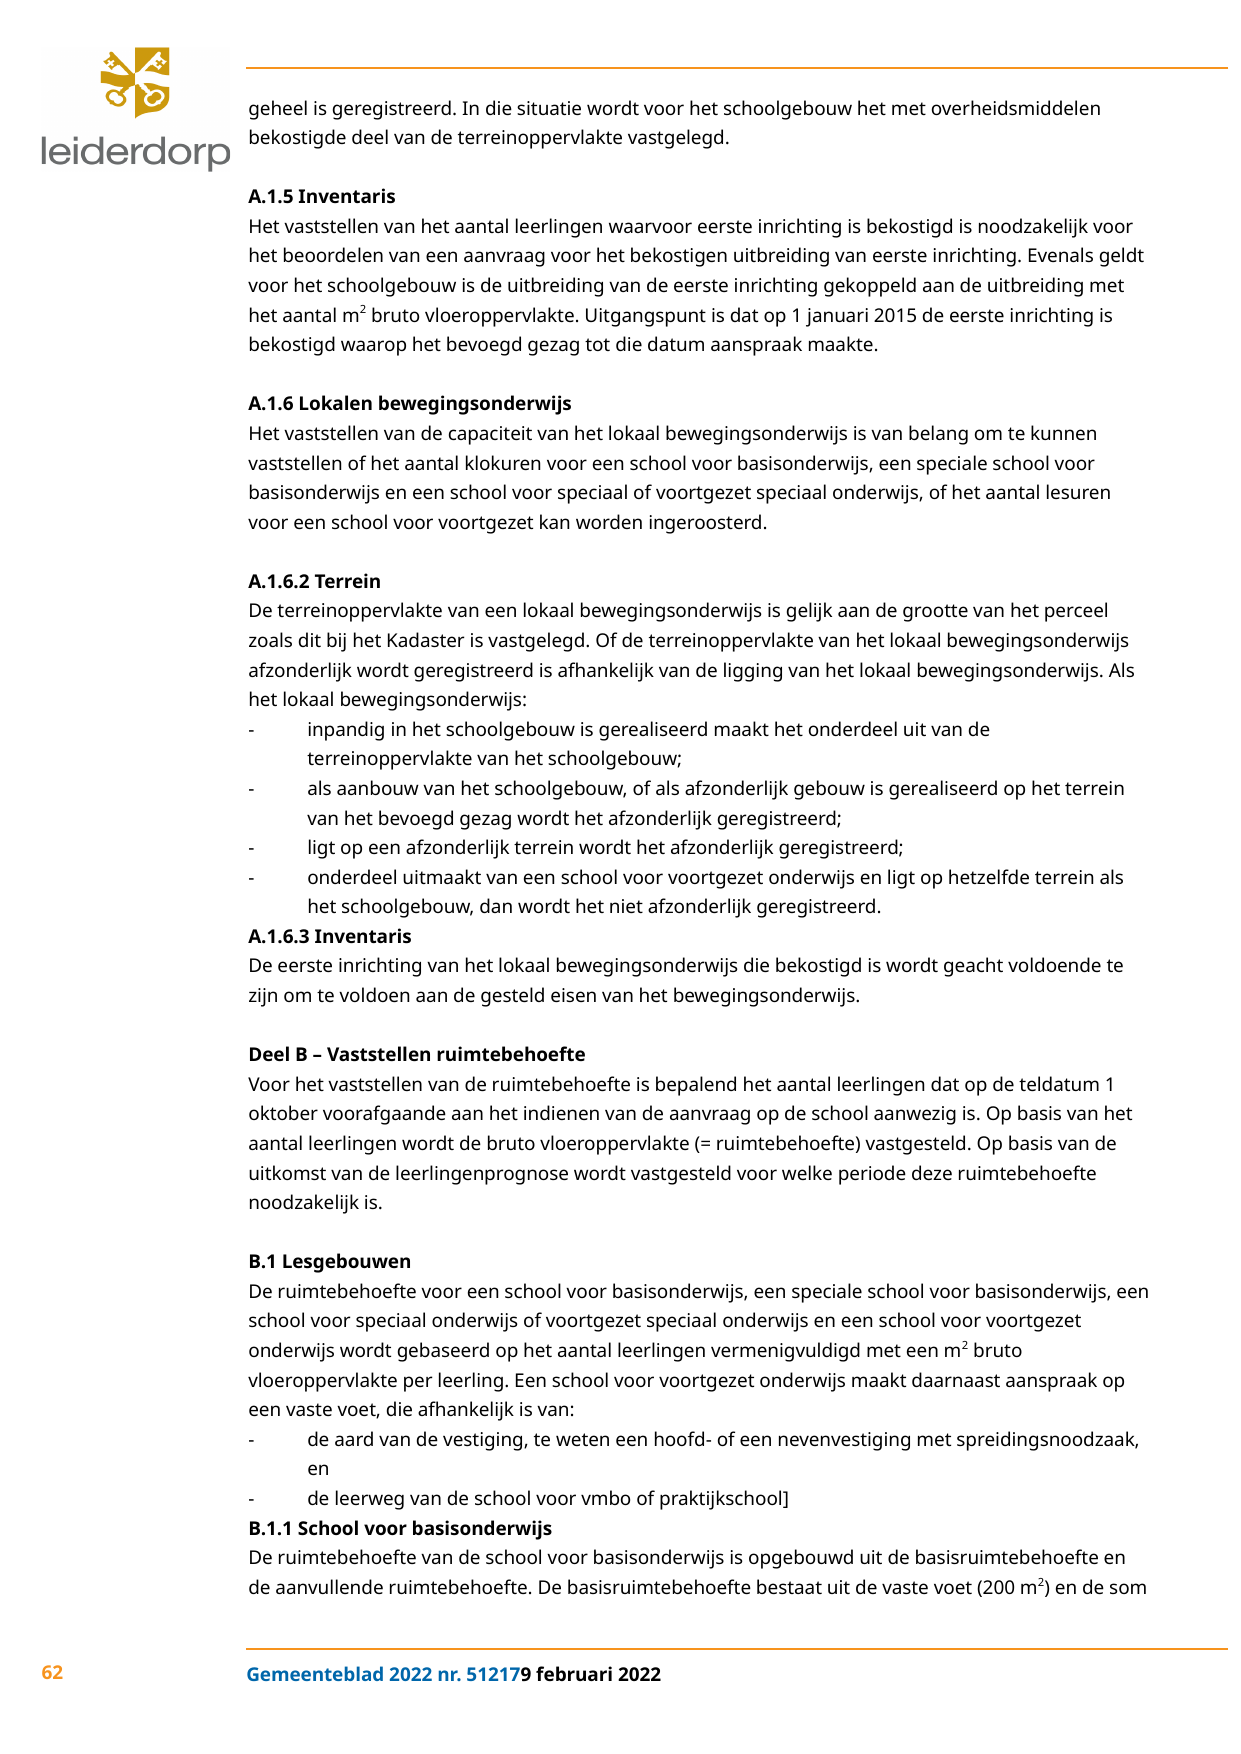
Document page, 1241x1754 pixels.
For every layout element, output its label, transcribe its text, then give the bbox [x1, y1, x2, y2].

text A.1.6.2 Terrein [248, 568, 1152, 594]
text B.1 Lesgebouwen [248, 1248, 1152, 1274]
text A.1.5 Inventaris [248, 183, 1152, 209]
list ligt op een afzonderlijk terrein wordt het afzonderlijk geregistreerd; [248, 834, 1152, 860]
list inpandig in het schoolgebouw is gerealiseerd maakt het onderdeel uit van de terreinoppervlakte van het schoolgebouw; [248, 716, 1152, 771]
text Het vaststellen van het aantal leerlingen waarvoor eerste inrichting is bekostigd is noodzakelijk voor het beoordelen van een aanvraag voor het bekostigen uitbreiding van eerste inrichting. Evenals geldt voor het schoolgebouw is de uitbreiding van de eerste inrichting gekoppeld aan de uitbreiding met het aantal m2 bruto vloeroppervlakte. Uitgangspunt is dat op 1 januari 2015 de eerste inrichting is bekostigd waarop het bevoegd gezag tot die datum aanspraak maakte. [248, 213, 1152, 357]
text A.1.6.3 Inventaris [248, 923, 1152, 949]
text De ruimtebehoefte van de school voor basisonderwijs is opgebouwd uit de basisruimtebehoefte en de aanvullende ruimtebehoefte. De basisruimtebehoefte bestaat uit de vaste voet (200 m2) en de som [248, 1544, 1152, 1600]
text De ruimtebehoefte voor een school voor basisonderwijs, een speciale school voor basisonderwijs, een school voor speciaal onderwijs of voortgezet speciaal onderwijs en een school voor voortgezet onderwijs wordt gebaseerd op het aantal leerlingen vermenigvuldigd met een m2 bruto vloeroppervlakte per leerling. Een school voor voortgezet onderwijs maakt daarnaast aanspraak op een vaste voet, die afhankelijk is van: [248, 1278, 1152, 1422]
text A.1.6 Lokalen bewegingsonderwijs [248, 391, 1152, 416]
text geheel is geregistreerd. In die situatie wordt voor het schoolgebouw het met overheidsmiddelen bekostigde deel van de terreinoppervlakte vastgelegd. [248, 95, 1152, 150]
picture [41, 47, 231, 172]
text De terreinoppervlakte van een lokaal bewegingsonderwijs is gelijk aan de grootte van het perceel zoals dit bij het Kadaster is vastgelegd. Of de terreinoppervlakte van het lokaal bewegingsonderwijs afzonderlijk wordt geregistreerd is afhankelijk van de ligging van het lokaal bewegingsonderwijs. Als het lokaal bewegingsonderwijs: [248, 598, 1152, 712]
list als aanbouw van het schoolgebouw, of als afzonderlijk gebouw is gerealiseerd op het terrein van het bevoegd gezag wordt het afzonderlijk geregistreerd; [248, 775, 1152, 831]
text Voor het vaststellen van de ruimtebehoefte is bepalend het aantal leerlingen dat op de teldatum 1 oktober voorafgaande aan het indienen van de aanvraag op de school aanwezig is. Op basis van het aantal leerlingen wordt de bruto vloeroppervlakte (= ruimtebehoefte) vastgesteld. Op basis van de uitkomst van de leerlingenprognose wordt vastgesteld voor welke periode deze ruimtebehoefte noodzakelijk is. [248, 1071, 1152, 1215]
list de leerweg van de school voor vmbo of praktijkschool] [248, 1485, 1152, 1511]
list onderdeel uitmaakt van een school voor voortgezet onderwijs en ligt op hetzelfde terrein als het schoolgebouw, dan wordt het niet afzonderlijk geregistreerd. [248, 864, 1152, 919]
text De eerste inrichting van het lokaal bewegingsonderwijs die bekostigd is wordt geacht voldoende te zijn om te voldoen aan de gesteld eisen van het bewegingsonderwijs. [248, 953, 1152, 1008]
list de aard van de vestiging, te weten een hoofd- of een nevenvestiging met spreidingsnoodzaak, en [248, 1426, 1152, 1481]
text Het vaststellen van de capaciteit van het lokaal bewegingsonderwijs is van belang om te kunnen vaststellen of het aantal klokuren voor een school voor basisonderwijs, een speciale school voor basisonderwijs en een school voor speciaal of voortgezet speciaal onderwijs, of het aantal lesuren voor een school voor voortgezet kan worden ingeroosterd. [248, 420, 1152, 535]
text B.1.1 School voor basisonderwijs [248, 1515, 1152, 1541]
text Deel B – Vaststellen ruimtebehoefte [248, 1041, 1152, 1067]
